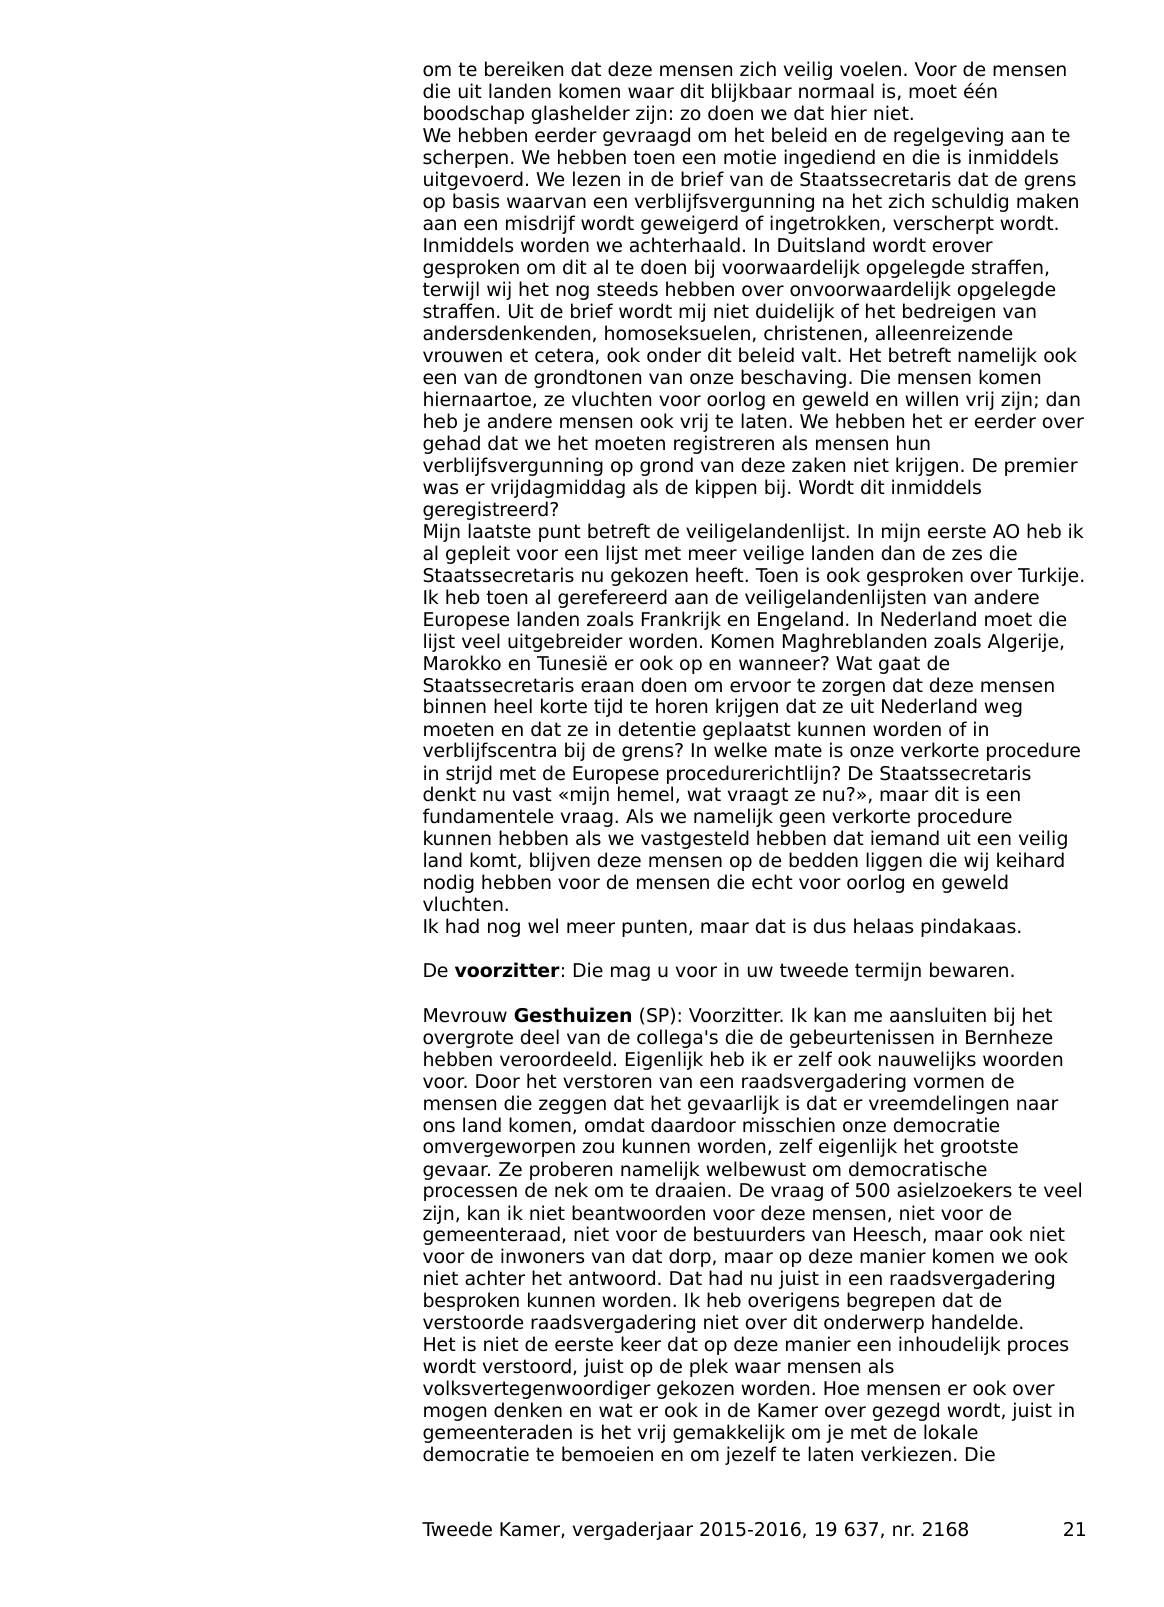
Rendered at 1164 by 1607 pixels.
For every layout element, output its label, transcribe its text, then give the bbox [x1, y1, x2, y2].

text om te bereiken dat deze mensen zich veilig voelen. Voor de mensen die uit landen komen waar dit blijkbaar normaal is, moet één boodschap glashelder zijn: zo doen we dat hier niet. [422, 59, 1087, 125]
text Mevrouw Gesthuizen (SP): Voorzitter. Ik kan me aansluiten bij het overgrote deel van de collega's die de gebeurtenissen in Bernheze hebben veroordeeld. Eigenlijk heb ik er zelf ook nauwelijks woorden voor. Door het verstoren van een raadsvergadering vormen de mensen die zeggen dat het gevaarlijk is dat er vreemdelingen naar ons land komen, omdat daardoor misschien onze democratie omvergeworpen zou kunnen worden, zelf eigenlijk het grootste gevaar. Ze proberen namelijk welbewust om democratische processen de nek om te draaien. De vraag of 500 asielzoekers te veel zijn, kan ik niet beantwoorden voor deze mensen, niet voor de gemeenteraad, niet voor de bestuurders van Heesch, maar ook niet voor de inwoners van dat dorp, maar op deze manier komen we ook niet achter het antwoord. Dat had nu juist in een raadsvergadering besproken kunnen worden. Ik heb overigens begrepen dat de verstoorde raadsvergadering niet over dit onderwerp handelde. [422, 1004, 1087, 1334]
text Ik had nog wel meer punten, maar dat is dus helaas pindakaas. [422, 916, 1087, 938]
text We hebben eerder gevraagd om het beleid en de regelgeving aan te scherpen. We hebben toen een motie ingediend en die is inmiddels uitgevoerd. We lezen in de brief van de Staatssecretaris dat de grens op basis waarvan een verblijfsvergunning na het zich schuldig maken aan een misdrijf wordt geweigerd of ingetrokken, verscherpt wordt. Inmiddels worden we achterhaald. In Duitsland wordt erover gesproken om dit al te doen bij voorwaardelijk opgelegde straffen, terwijl wij het nog steeds hebben over onvoorwaardelijk opgelegde straffen. Uit de brief wordt mij niet duidelijk of het bedreigen van andersdenkenden, homoseksuelen, christenen, alleenreizende vrouwen et cetera, ook onder dit beleid valt. Het betreft namelijk ook een van de grondtonen van onze beschaving. Die mensen komen hiernaartoe, ze vluchten voor oorlog en geweld en willen vrij zijn; dan heb je andere mensen ook vrij te laten. We hebben het er eerder over gehad dat we het moeten registreren als mensen hun verblijfsvergunning op grond van deze zaken niet krijgen. De premier was er vrijdagmiddag als de kippen bij. Wordt dit inmiddels geregistreerd? [422, 125, 1087, 521]
text Mijn laatste punt betreft de veiligelandenlijst. In mijn eerste AO heb ik al gepleit voor een lijst met meer veilige landen dan de zes die Staatssecretaris nu gekozen heeft. Toen is ook gesproken over Turkije. Ik heb toen al gerefereerd aan de veiligelandenlijsten van andere Europese landen zoals Frankrijk en Engeland. In Nederland moet die lijst veel uitgebreider worden. Komen Maghreblanden zoals Algerije, Marokko en Tunesië er ook op en wanneer? Wat gaat de Staatssecretaris eraan doen om ervoor te zorgen dat deze mensen binnen heel korte tijd te horen krijgen dat ze uit Nederland weg moeten en dat ze in detentie geplaatst kunnen worden of in verblijfscentra bij de grens? In welke mate is onze verkorte procedure in strijd met de Europese procedurerichtlijn? De Staatssecretaris denkt nu vast «mijn hemel, wat vraagt ze nu?», maar dit is een fundamentele vraag. Als we namelijk geen verkorte procedure kunnen hebben als we vastgesteld hebben dat iemand uit een veilig land komt, blijven deze mensen op de bedden liggen die wij keihard nodig hebben voor de mensen die echt voor oorlog en geweld vluchten. [422, 521, 1087, 916]
text De voorzitter: Die mag u voor in uw tweede termijn bewaren. [422, 960, 1087, 982]
text Het is niet de eerste keer dat op deze manier een inhoudelijk proces wordt verstoord, juist op de plek waar mensen als volksvertegenwoordiger gekozen worden. Hoe mensen er ook over mogen denken en wat er ook in de Kamer over gezegd wordt, juist in gemeenteraden is het vrij gemakkelijk om je met de lokale democratie te bemoeien en om jezelf te laten verkiezen. Die [422, 1334, 1087, 1466]
